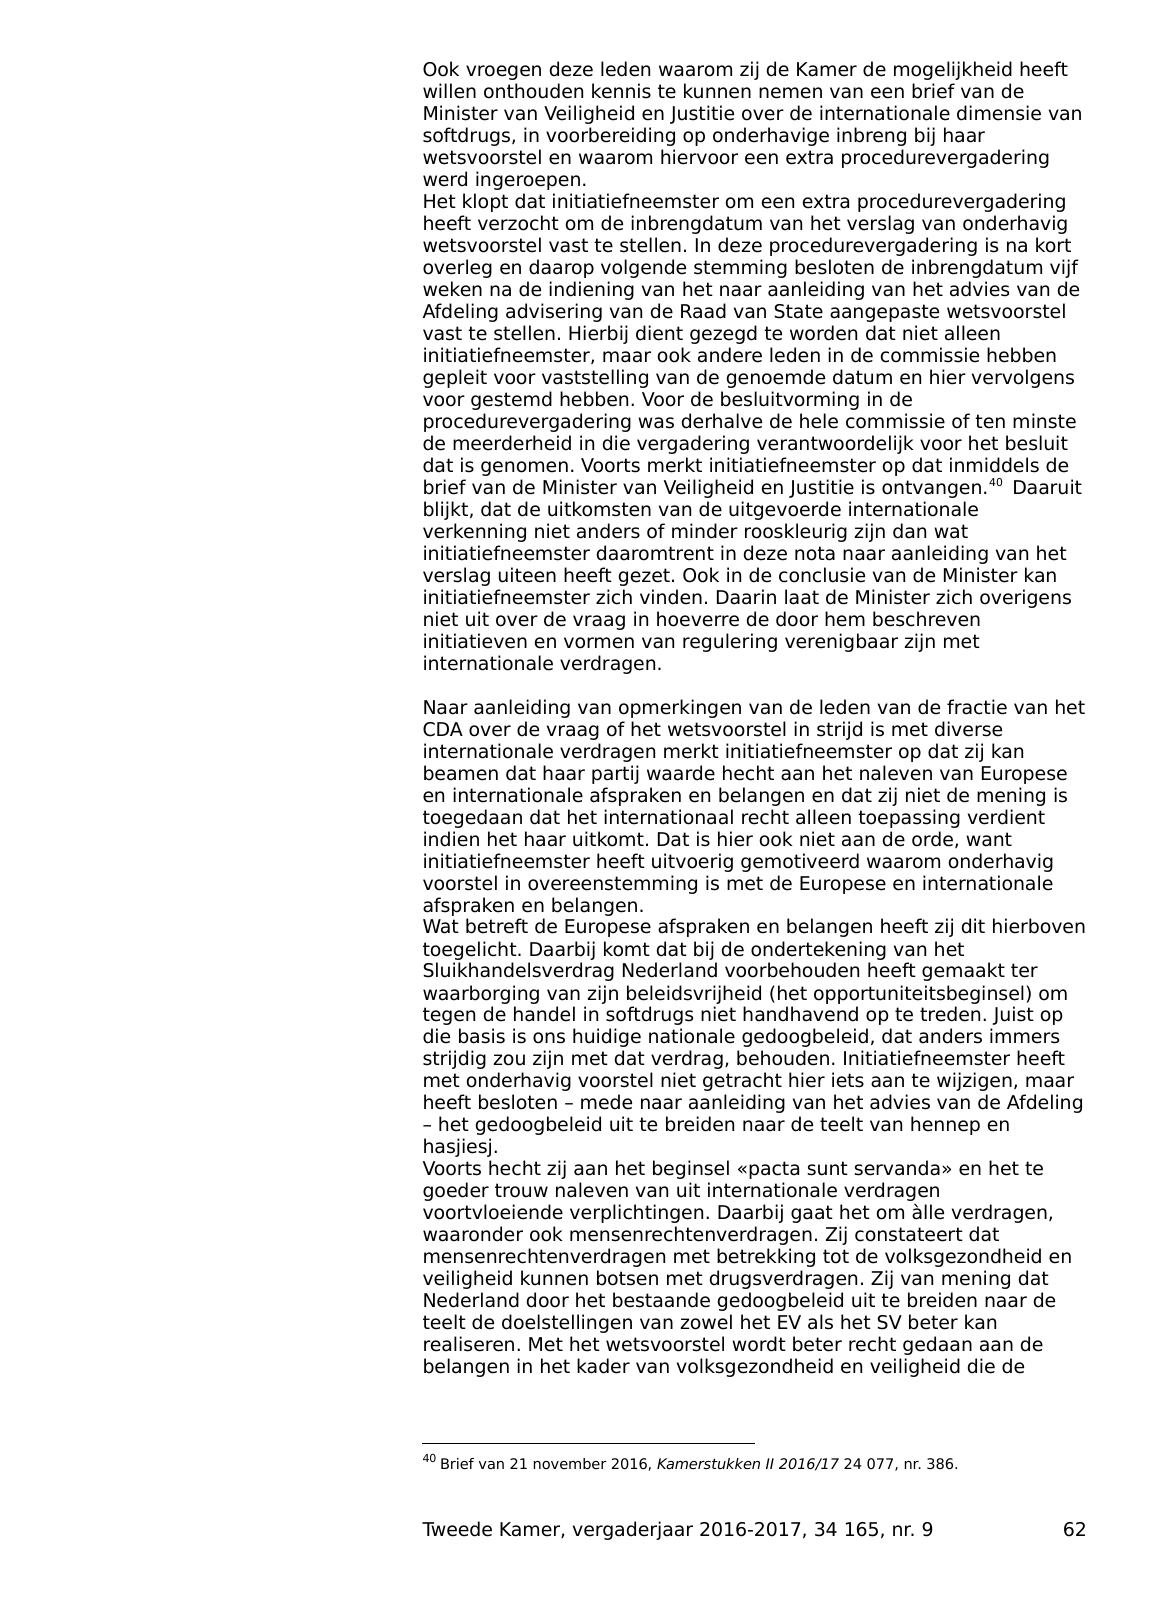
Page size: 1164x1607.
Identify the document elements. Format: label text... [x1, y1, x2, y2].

text Voorts hecht zij aan het beginsel «pacta sunt servanda» en het te goeder trouw naleven van uit internationale verdragen voortvloeiende verplichtingen. Daarbij gaat het om àlle verdragen, waaronder ook mensenrechtenverdragen. Zij constateert dat mensenrechtenverdragen met betrekking tot de volksgezondheid en veiligheid kunnen botsen met drugsverdragen. Zij van mening dat Nederland door het bestaande gedoogbeleid uit te breiden naar de teelt de doelstellingen van zowel het EV als het SV beter kan realiseren. Met het wetsvoorstel wordt beter recht gedaan aan de belangen in het kader van volksgezondheid en veiligheid die de [422, 1158, 1087, 1378]
text Wat betreft de Europese afspraken en belangen heeft zij dit hierboven toegelicht. Daarbij komt dat bij de ondertekening van het Sluikhandelsverdrag Nederland voorbehouden heeft gemaakt ter waarborging van zijn beleidsvrijheid (het opportuniteitsbeginsel) om tegen de handel in softdrugs niet handhavend op te treden. Juist op die basis is ons huidige nationale gedoogbeleid, dat anders immers strijdig zou zijn met dat verdrag, behouden. Initiatiefneemster heeft met onderhavig voorstel niet getracht hier iets aan te wijzigen, maar heeft besloten – mede naar aanleiding van het advies van de Afdeling – het gedoogbeleid uit te breiden naar de teelt van hennep en hasjiesj. [422, 916, 1087, 1158]
text Naar aanleiding van opmerkingen van de leden van de fractie van het CDA over de vraag of het wetsvoorstel in strijd is met diverse internationale verdragen merkt initiatiefneemster op dat zij kan beamen dat haar partij waarde hecht aan het naleven van Europese en internationale afspraken en belangen en dat zij niet de mening is toegedaan dat het internationaal recht alleen toepassing verdient indien het haar uitkomt. Dat is hier ook niet aan de orde, want initiatiefneemster heeft uitvoerig gemotiveerd waarom onderhavig voorstel in overeenstemming is met de Europese en internationale afspraken en belangen. [422, 697, 1087, 916]
text Brief van 21 november 2016, Kamerstukken II 2016/17 24 077, nr. 386. [422, 1452, 1087, 1474]
text Het klopt dat initiatiefneemster om een extra procedurevergadering heeft verzocht om de inbrengdatum van het verslag van onderhavig wetsvoorstel vast te stellen. In deze procedurevergadering is na kort overleg en daarop volgende stemming besloten de inbrengdatum vijf weken na de indiening van het naar aanleiding van het advies van de Afdeling advisering van de Raad van State aangepaste wetsvoorstel vast te stellen. Hierbij dient gezegd te worden dat niet alleen initiatiefneemster, maar ook andere leden in de commissie hebben gepleit voor vaststelling van de genoemde datum en hier vervolgens voor gestemd hebben. Voor de besluitvorming in de procedurevergadering was derhalve de hele commissie of ten minste de meerderheid in die vergadering verantwoordelijk voor het besluit dat is genomen. Voorts merkt initiatiefneemster op dat inmiddels de brief van de Minister van Veiligheid en Justitie is ontvangen. Daaruit blijkt, dat de uitkomsten van de uitgevoerde internationale verkenning niet anders of minder rooskleurig zijn dan wat initiatiefneemster daaromtrent in deze nota naar aanleiding van het verslag uiteen heeft gezet. Ook in de conclusie van de Minister kan initiatiefneemster zich vinden. Daarin laat de Minister zich overigens niet uit over de vraag in hoeverre de door hem beschreven initiatieven en vormen van regulering verenigbaar zijn met internationale verdragen. [422, 191, 1087, 674]
text Ook vroegen deze leden waarom zij de Kamer de mogelijkheid heeft willen onthouden kennis te kunnen nemen van een brief van de Minister van Veiligheid en Justitie over de internationale dimensie van softdrugs, in voorbereiding op onderhavige inbreng bij haar wetsvoorstel en waarom hiervoor een extra procedurevergadering werd ingeroepen. [422, 59, 1087, 191]
